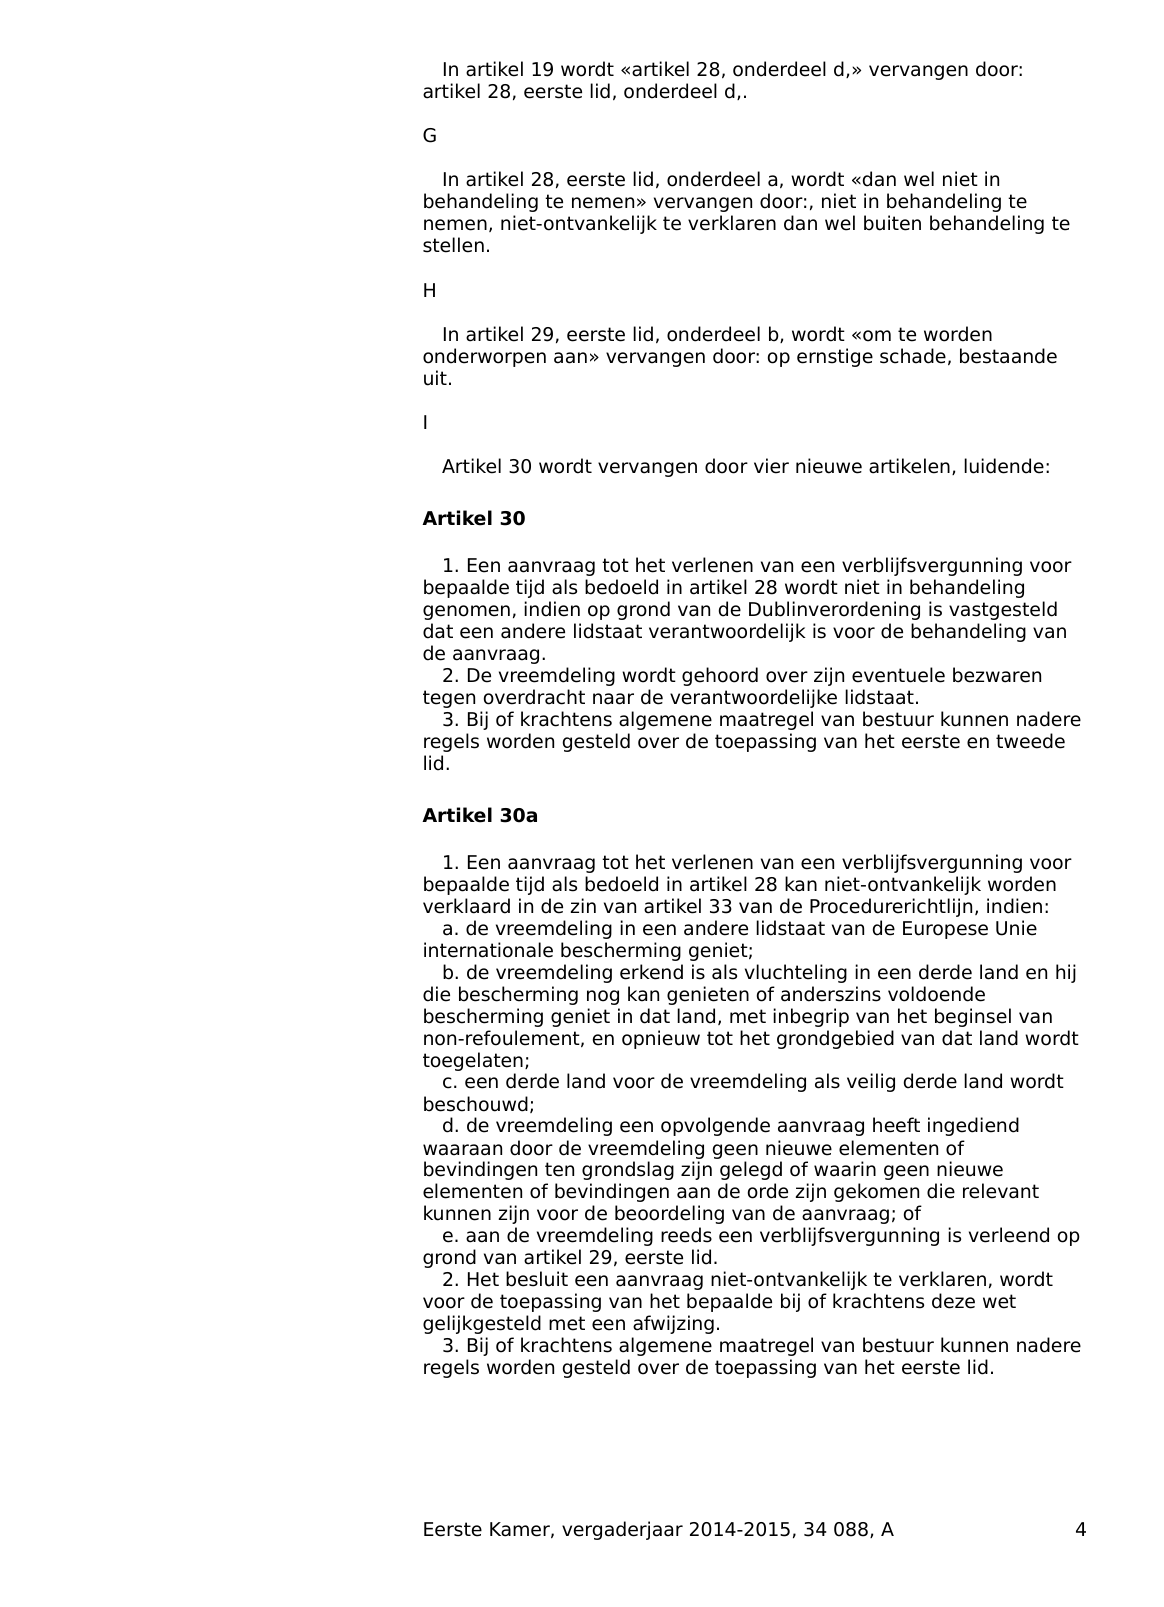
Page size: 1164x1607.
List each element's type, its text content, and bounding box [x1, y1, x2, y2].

text 2. Het besluit een aanvraag niet-ontvankelijk te verklaren, wordt voor de toepassing van het bepaalde bij of krachtens deze wet gelijkgesteld met een afwijzing. [422, 1269, 1087, 1335]
text 3. Bij of krachtens algemene maatregel van bestuur kunnen nadere regels worden gesteld over de toepassing van het eerste en tweede lid. [422, 709, 1087, 775]
text 1. Een aanvraag tot het verlenen van een verblijfsvergunning voor bepaalde tijd als bedoeld in artikel 28 wordt niet in behandeling genomen, indien op grond van de Dublinverordening is vastgesteld dat een andere lidstaat verantwoordelijk is voor de behandeling van de aanvraag. [422, 555, 1087, 665]
text Artikel 30 wordt vervangen door vier nieuwe artikelen, luidende: [422, 456, 1087, 478]
text In artikel 28, eerste lid, onderdeel a, wordt «dan wel niet in behandeling te nemen» vervangen door:, niet in behandeling te nemen, niet-ontvankelijk te verklaren dan wel buiten behandeling te stellen. [422, 169, 1087, 257]
subtitle Artikel 30 [422, 508, 1087, 530]
text I [422, 412, 1087, 434]
subtitle Artikel 30a [422, 805, 1087, 827]
text H [422, 279, 1087, 301]
text d. de vreemdeling een opvolgende aanvraag heeft ingediend waaraan door de vreemdeling geen nieuwe elementen of bevindingen ten grondslag zijn gelegd of waarin geen nieuwe elementen of bevindingen aan de orde zijn gekomen die relevant kunnen zijn voor de beoordeling van de aanvraag; of [422, 1115, 1087, 1225]
text 2. De vreemdeling wordt gehoord over zijn eventuele bezwaren tegen overdracht naar de verantwoordelijke lidstaat. [422, 665, 1087, 709]
text e. aan de vreemdeling reeds een verblijfsvergunning is verleend op grond van artikel 29, eerste lid. [422, 1225, 1087, 1269]
text In artikel 29, eerste lid, onderdeel b, wordt «om te worden onderworpen aan» vervangen door: op ernstige schade, bestaande uit. [422, 324, 1087, 389]
text 1. Een aanvraag tot het verlenen van een verblijfsvergunning voor bepaalde tijd als bedoeld in artikel 28 kan niet-ontvankelijk worden verklaard in de zin van artikel 33 van de Procedurerichtlijn, indien: [422, 852, 1087, 918]
text c. een derde land voor de vreemdeling als veilig derde land wordt beschouwd; [422, 1071, 1087, 1115]
text In artikel 19 wordt «artikel 28, onderdeel d,» vervangen door: artikel 28, eerste lid, onderdeel d,. [422, 59, 1087, 103]
text b. de vreemdeling erkend is als vluchteling in een derde land en hij die bescherming nog kan genieten of anderszins voldoende bescherming geniet in dat land, met inbegrip van het beginsel van non-refoulement, en opnieuw tot het grondgebied van dat land wordt toegelaten; [422, 962, 1087, 1071]
text G [422, 125, 1087, 147]
text 3. Bij of krachtens algemene maatregel van bestuur kunnen nadere regels worden gesteld over de toepassing van het eerste lid. [422, 1335, 1087, 1379]
text a. de vreemdeling in een andere lidstaat van de Europese Unie internationale bescherming geniet; [422, 918, 1087, 962]
